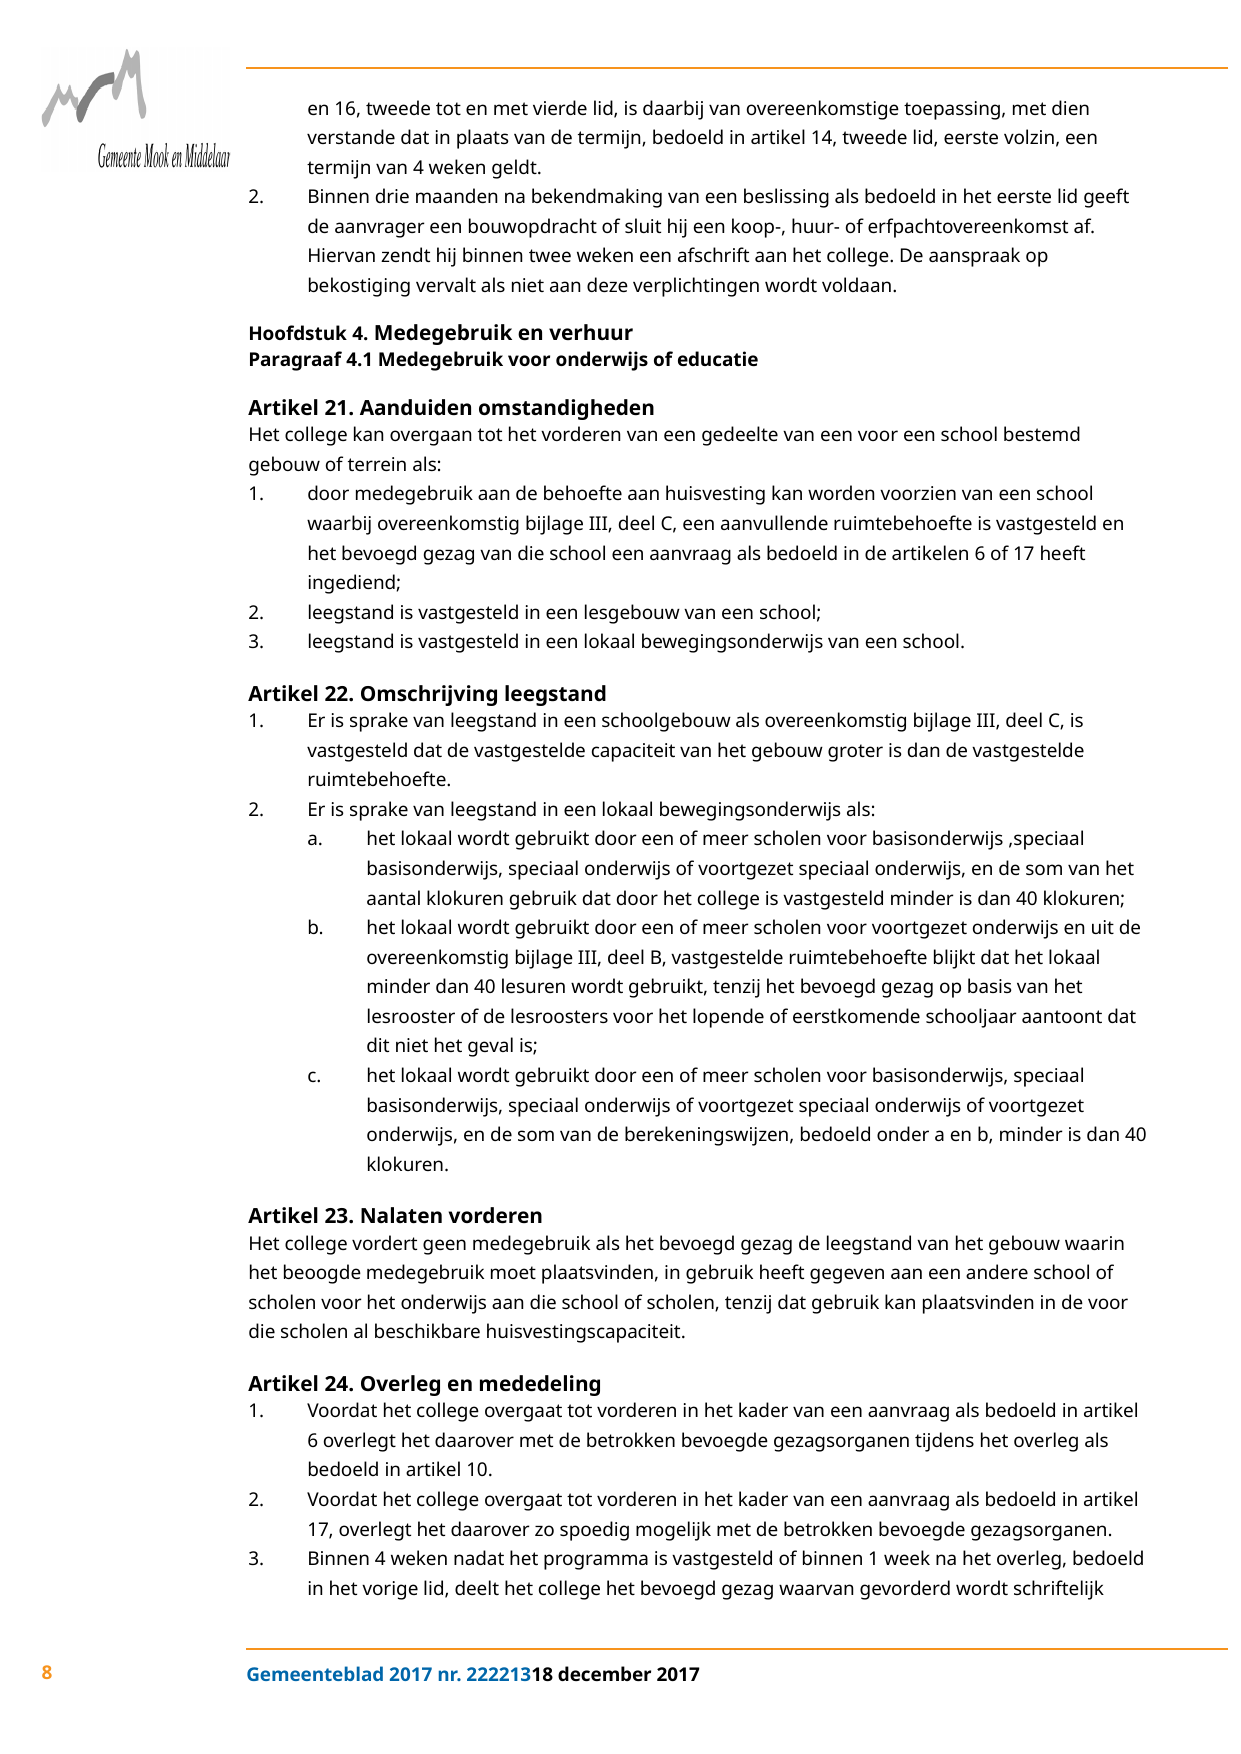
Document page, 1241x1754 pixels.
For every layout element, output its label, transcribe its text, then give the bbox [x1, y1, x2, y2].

list het lokaal wordt gebruikt door een of meer scholen voor basisonderwijs, speciaal basisonderwijs, speciaal onderwijs of voortgezet speciaal onderwijs of voortgezet onderwijs, en de som van de berekeningswijzen, bedoeld onder a en b, minder is dan 40 klokuren. [307, 1062, 1152, 1177]
text Het college vordert geen medegebruik als het bevoegd gezag de leegstand van het gebouw waarin het beoogde medegebruik moet plaatsvinden, in gebruik heeft gegeven aan een andere school of scholen voor het onderwijs aan die school of scholen, tenzij dat gebruik kan plaatsvinden in de voor die scholen al beschikbare huisvestingscapaciteit. [248, 1230, 1152, 1344]
list Binnen drie maanden na bekendmaking van een beslissing als bedoeld in het eerste lid geeft de aanvrager een bouwopdracht of sluit hij een koop-, huur- of erfpachtovereenkomst af. Hiervan zendt hij binnen twee weken een afschrift aan het college. De aanspraak op bekostiging vervalt als niet aan deze verplichtingen wordt voldaan. [248, 183, 1152, 298]
list door medegebruik aan de behoefte aan huisvesting kan worden voorzien van een school waarbij overeenkomstig bijlage III, deel C, een aanvullende ruimtebehoefte is vastgesteld en het bevoegd gezag van die school een aanvraag als bedoeld in de artikelen 6 of 17 heeft ingediend; [248, 481, 1152, 595]
text Artikel 24. Overleg en mededeling [248, 1369, 1152, 1397]
text Artikel 21. Aanduiden omstandigheden [248, 393, 1152, 421]
list en 16, tweede tot en met vierde lid, is daarbij van overeenkomstige toepassing, met dien verstande dat in plaats van de termijn, bedoeld in artikel 14, tweede lid, eerste volzin, een termijn van 4 weken geldt. [248, 95, 1152, 180]
text Het college kan overgaan tot het vorderen van een gedeelte van een voor een school bestemd gebouw of terrein als: [248, 421, 1152, 477]
text Artikel 23. Nalaten vorderen [248, 1201, 1152, 1230]
list Er is sprake van leegstand in een schoolgebouw als overeenkomstig bijlage III, deel C, is vastgesteld dat de vastgestelde capaciteit van het gebouw groter is dan de vastgestelde ruimtebehoefte. [248, 707, 1152, 792]
list Voordat het college overgaat tot vorderen in het kader van een aanvraag als bedoeld in artikel 6 overlegt het daarover met de betrokken bevoegde gezagsorganen tijdens het overleg als bedoeld in artikel 10. [248, 1397, 1152, 1482]
list het lokaal wordt gebruikt door een of meer scholen voor basisonderwijs ,speciaal basisonderwijs, speciaal onderwijs of voortgezet speciaal onderwijs, en de som van het aantal klokuren gebruik dat door het college is vastgesteld minder is dan 40 klokuren; [307, 826, 1152, 911]
picture [41, 47, 231, 172]
text Paragraaf 4.1 Medegebruik voor onderwijs of educatie [248, 346, 1152, 372]
list het lokaal wordt gebruikt door een of meer scholen voor voortgezet onderwijs en uit de overeenkomstig bijlage III, deel B, vastgestelde ruimtebehoefte blijkt dat het lokaal minder dan 40 lesuren wordt gebruikt, tenzij het bevoegd gezag op basis van het lesrooster of de lesroosters voor het lopende of eerstkomende schooljaar aantoont dat dit niet het geval is; [307, 914, 1152, 1058]
list Voordat het college overgaat tot vorderen in het kader van een aanvraag als bedoeld in artikel 17, overlegt het daarover zo spoedig mogelijk met de betrokken bevoegde gezagsorganen. [248, 1486, 1152, 1542]
list Binnen 4 weken nadat het programma is vastgesteld of binnen 1 week na het overleg, bedoeld in het vorige lid, deelt het college het bevoegd gezag waarvan gevorderd wordt schriftelijk [248, 1545, 1152, 1601]
list leegstand is vastgesteld in een lokaal bewegingsonderwijs van een school. [248, 628, 1152, 654]
text Hoofdstuk 4. Medegebruik en verhuur [248, 318, 1152, 346]
list Er is sprake van leegstand in een lokaal bewegingsonderwijs als: [248, 796, 1152, 822]
list leegstand is vastgesteld in een lesgebouw van een school; [248, 599, 1152, 624]
text Artikel 22. Omschrijving leegstand [248, 679, 1152, 707]
